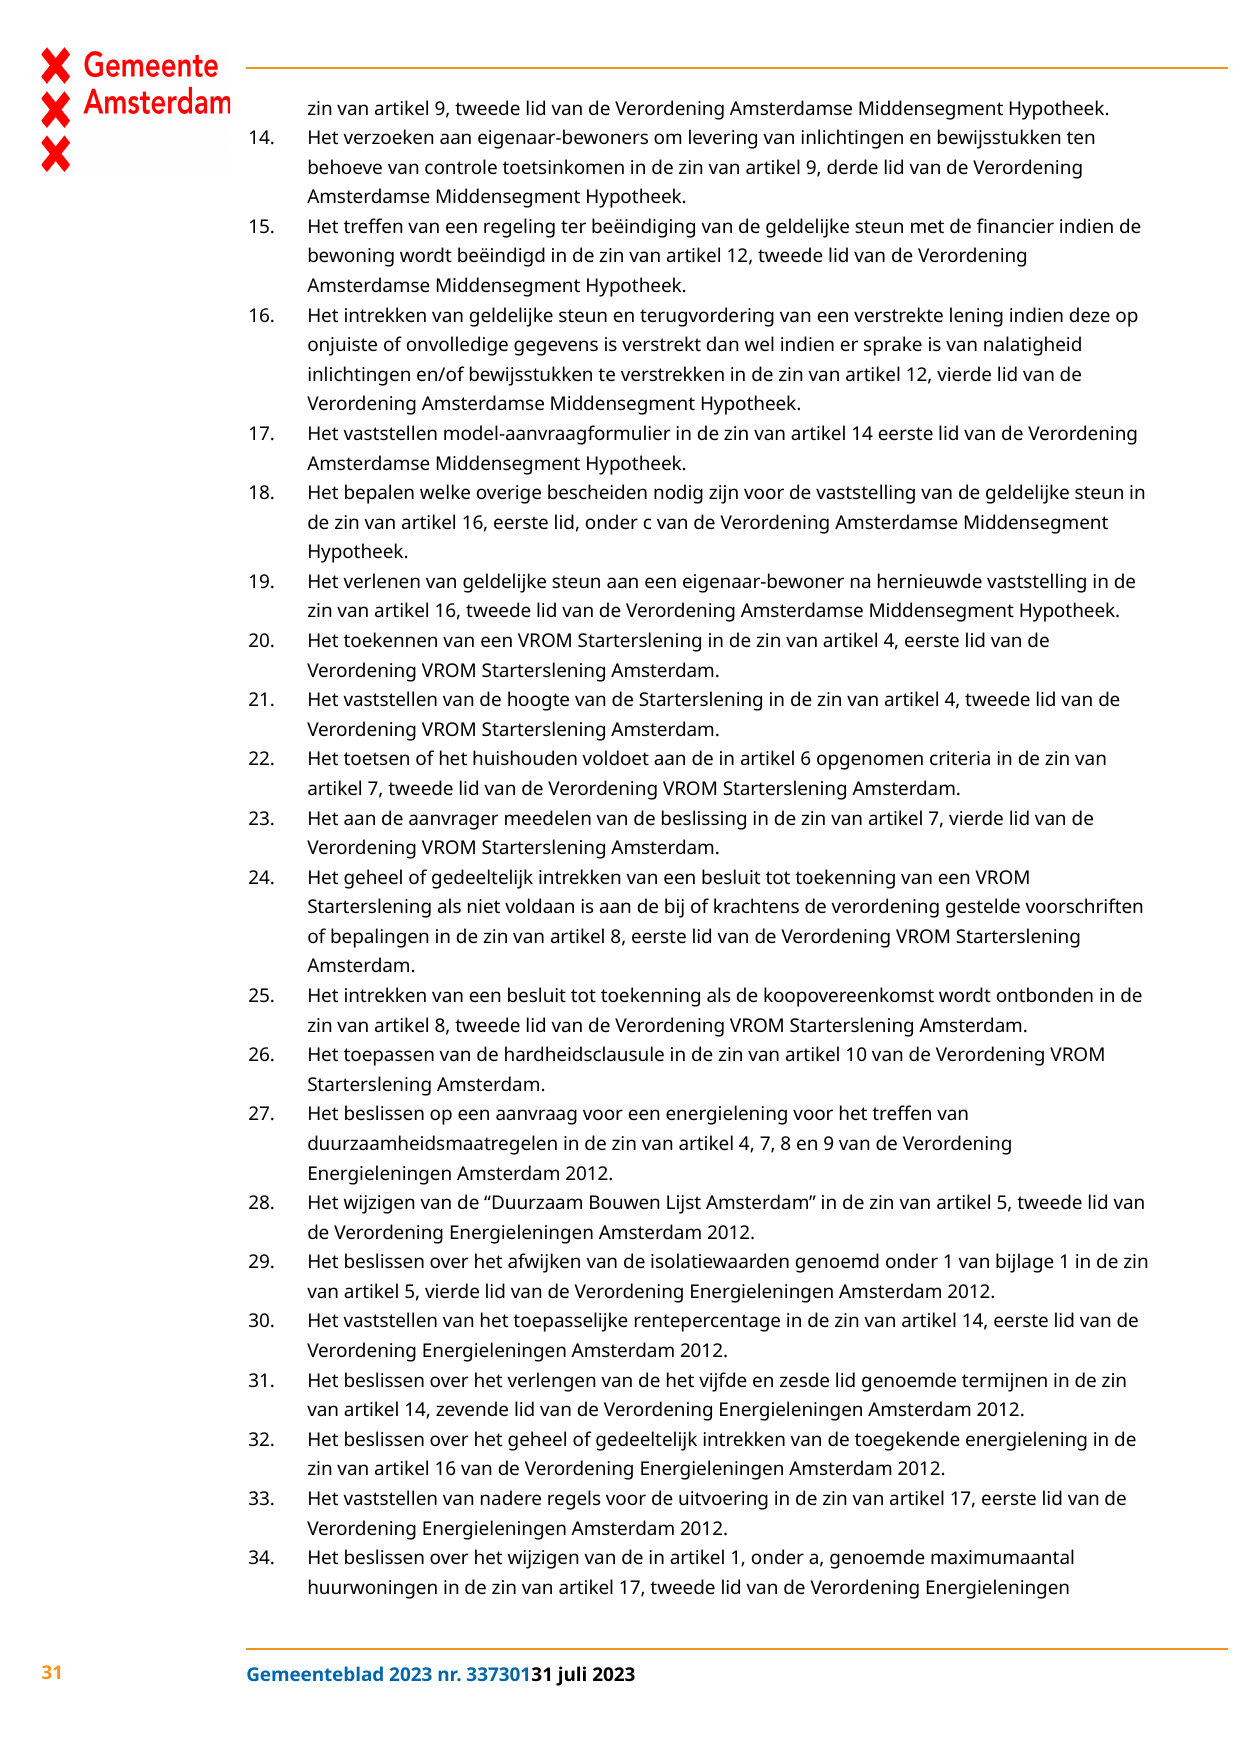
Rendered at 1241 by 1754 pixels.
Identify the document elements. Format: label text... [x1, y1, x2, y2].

list Het toetsen of het huishouden voldoet aan de in artikel 6 opgenomen criteria in de zin van artikel 7, tweede lid van de Verordening VROM Starterslening Amsterdam. [248, 746, 1152, 801]
list Het vaststellen van het toepasselijke rentepercentage in de zin van artikel 14, eerste lid van de Verordening Energieleningen Amsterdam 2012. [248, 1308, 1152, 1363]
list Het toekennen van een VROM Starterslening in de zin van artikel 4, eerste lid van de Verordening VROM Starterslening Amsterdam. [248, 627, 1152, 683]
list Het bepalen welke overige bescheiden nodig zijn voor de vaststelling van de geldelijke steun in de zin van artikel 16, eerste lid, onder c van de Verordening Amsterdamse Middensegment Hypotheek. [248, 479, 1152, 564]
list Het intrekken van geldelijke steun en terugvordering van een verstrekte lening indien deze op onjuiste of onvolledige gegevens is verstrekt dan wel indien er sprake is van nalatigheid inlichtingen en/of bewijsstukken te verstrekken in de zin van artikel 12, vierde lid van de Verordening Amsterdamse Middensegment Hypotheek. [248, 302, 1152, 416]
list Het beslissen over het wijzigen van de in artikel 1, onder a, genoemde maximumaantal huurwoningen in de zin van artikel 17, tweede lid van de Verordening Energieleningen [248, 1544, 1152, 1600]
list Het verlenen van geldelijke steun aan een eigenaar-bewoner na hernieuwde vaststelling in de zin van artikel 16, tweede lid van de Verordening Amsterdamse Middensegment Hypotheek. [248, 568, 1152, 623]
list Het vaststellen van nadere regels voor de uitvoering in de zin van artikel 17, eerste lid van de Verordening Energieleningen Amsterdam 2012. [248, 1485, 1152, 1541]
list Het toepassen van de hardheidsclausule in de zin van artikel 10 van de Verordening VROM Starterslening Amsterdam. [248, 1041, 1152, 1097]
list Het beslissen over het geheel of gedeeltelijk intrekken van de toegekende energielening in de zin van artikel 16 van de Verordening Energieleningen Amsterdam 2012. [248, 1426, 1152, 1481]
list Het vaststellen van de hoogte van de Starterslening in de zin van artikel 4, tweede lid van de Verordening VROM Starterslening Amsterdam. [248, 686, 1152, 742]
list Het geheel of gedeeltelijk intrekken van een besluit tot toekenning van een VROM Starterslening als niet voldaan is aan de bij of krachtens de verordening gestelde voorschriften of bepalingen in de zin van artikel 8, eerste lid van de Verordening VROM Starterslening Amsterdam. [248, 864, 1152, 978]
list Het beslissen over het verlengen van de het vijfde en zesde lid genoemde termijnen in de zin van artikel 14, zevende lid van de Verordening Energieleningen Amsterdam 2012. [248, 1367, 1152, 1422]
list Het verzoeken aan eigenaar-bewoners om levering van inlichtingen en bewijsstukken ten behoeve van controle toetsinkomen in de zin van artikel 9, derde lid van de Verordening Amsterdamse Middensegment Hypotheek. [248, 124, 1152, 209]
list Het wijzigen van de “Duurzaam Bouwen Lijst Amsterdam” in de zin van artikel 5, tweede lid van de Verordening Energieleningen Amsterdam 2012. [248, 1189, 1152, 1245]
list zin van artikel 9, tweede lid van de Verordening Amsterdamse Middensegment Hypotheek. [248, 95, 1152, 121]
list Het treffen van een regeling ter beëindiging van de geldelijke steun met de financier indien de bewoning wordt beëindigd in de zin van artikel 12, tweede lid van de Verordening Amsterdamse Middensegment Hypotheek. [248, 213, 1152, 298]
list Het beslissen over het afwijken van de isolatiewaarden genoemd onder 1 van bijlage 1 in de zin van artikel 5, vierde lid van de Verordening Energieleningen Amsterdam 2012. [248, 1248, 1152, 1304]
list Het aan de aanvrager meedelen van de beslissing in de zin van artikel 7, vierde lid van de Verordening VROM Starterslening Amsterdam. [248, 805, 1152, 860]
list Het beslissen op een aanvraag voor een energielening voor het treffen van duurzaamheidsmaatregelen in de zin van artikel 4, 7, 8 en 9 van de Verordening Energieleningen Amsterdam 2012. [248, 1101, 1152, 1186]
list Het vaststellen model-aanvraagformulier in de zin van artikel 14 eerste lid van de Verordening Amsterdamse Middensegment Hypotheek. [248, 420, 1152, 476]
picture [41, 47, 231, 172]
list Het intrekken van een besluit tot toekenning als de koopovereenkomst wordt ontbonden in de zin van artikel 8, tweede lid van de Verordening VROM Starterslening Amsterdam. [248, 982, 1152, 1038]
